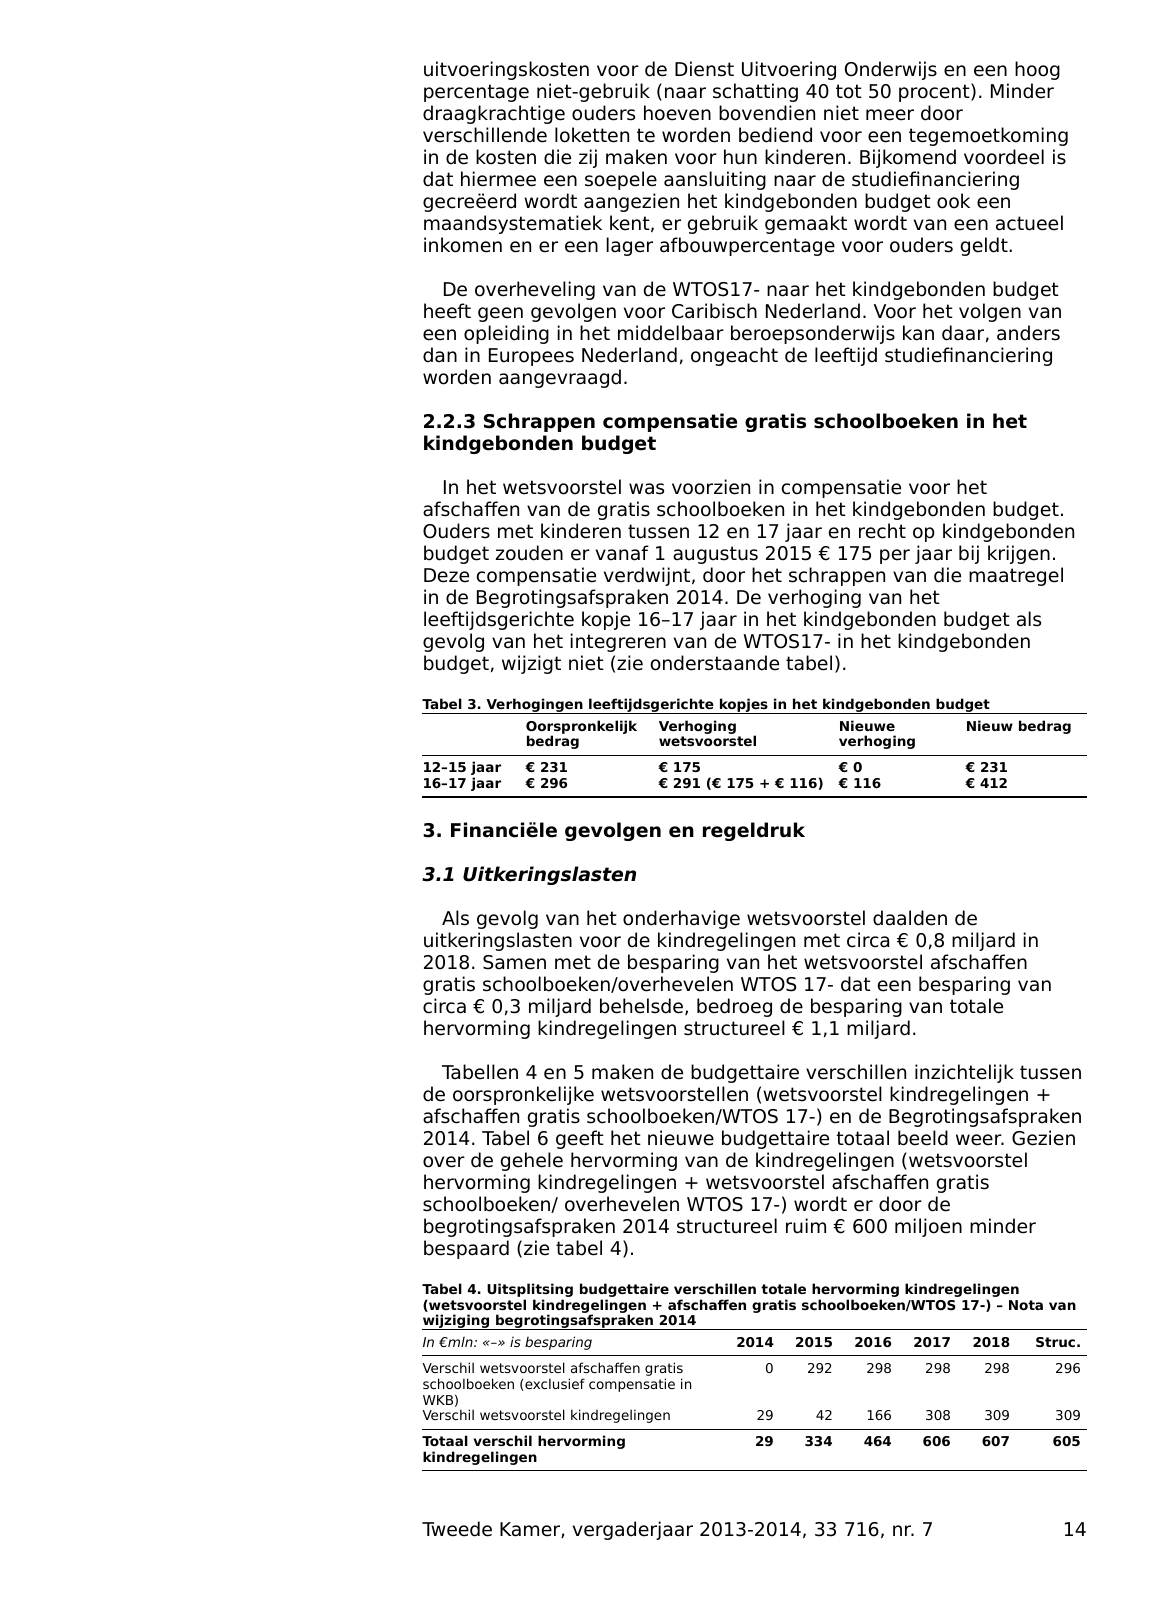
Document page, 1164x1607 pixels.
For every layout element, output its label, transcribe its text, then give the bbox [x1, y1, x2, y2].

table_cell 298 [839, 1356, 898, 1408]
table_cell [422, 714, 520, 754]
table_cell 309 [957, 1408, 1016, 1428]
table_cell Verhoging wetsvoorstel [653, 714, 833, 754]
table_cell € 296 [520, 776, 652, 796]
table_cell 2017 [898, 1330, 957, 1355]
table_cell 42 [780, 1408, 838, 1428]
table_cell 12–15 jaar [422, 756, 520, 776]
table_cell € 116 [833, 776, 959, 796]
table_cell 29 [720, 1430, 779, 1470]
text De overheveling van de WTOS17- naar het kindgebonden budget heeft geen gevolgen voor Caribisch Nederland. Voor het volgen van een opleiding in het middelbaar beroepsonderwijs kan daar, anders dan in Europees Nederland, ongeacht de leeftijd studiefinanciering worden aangevraagd. [422, 279, 1087, 389]
table_cell Nieuw bedrag [960, 714, 1087, 754]
table_cell 606 [898, 1430, 957, 1470]
table_cell 309 [1016, 1408, 1087, 1428]
table_cell 292 [780, 1356, 838, 1408]
table_cell Verschil wetsvoorstel afschaffen gratis schoolboeken (exclusief compensatie in WKB) [422, 1356, 720, 1408]
text Tabellen 4 en 5 maken de budgettaire verschillen inzichtelijk tussen de oorspronkelijke wetsvoorstellen (wetsvoorstel kindregelingen + afschaffen gratis schoolboeken/WTOS 17-) en de Begrotingsafspraken 2014. Tabel 6 geeft het nieuwe budgettaire totaal beeld weer. Gezien over de gehele hervorming van de kindregelingen (wetsvoorstel hervorming kindregelingen + wetsvoorstel afschaffen gratis schoolboeken/ overhevelen WTOS 17-) wordt er door de begrotingsafspraken 2014 structureel ruim € 600 miljoen minder bespaard (zie tabel 4). [422, 1062, 1087, 1260]
table_cell 464 [839, 1430, 898, 1470]
text Als gevolg van het onderhavige wetsvoorstel daalden de uitkeringslasten voor de kindregelingen met circa € 0,8 miljard in 2018. Samen met de besparing van het wetsvoorstel afschaffen gratis schoolboeken/overhevelen WTOS 17- dat een besparing van circa € 0,3 miljard behelsde, bedroeg de besparing van totale hervorming kindregelingen structureel € 1,1 miljard. [422, 908, 1087, 1040]
table_cell 2015 [780, 1330, 838, 1355]
table_cell Totaal verschil hervorming kindregelingen [422, 1430, 720, 1470]
text uitvoeringskosten voor de Dienst Uitvoering Onderwijs en een hoog percentage niet-gebruik (naar schatting 40 tot 50 procent). Minder draagkrachtige ouders hoeven bovendien niet meer door verschillende loketten te worden bediend voor een tegemoetkoming in de kosten die zij maken voor hun kinderen. Bijkomend voordeel is dat hiermee een soepele aansluiting naar de studiefinanciering gecreëerd wordt aangezien het kindgebonden budget ook een maandsystematiek kent, er gebruik gemaakt wordt van een actueel inkomen en er een lager afbouwpercentage voor ouders geldt. [422, 59, 1087, 257]
table_cell € 175 [653, 756, 833, 776]
table_cell In €mln: «–» is besparing [422, 1330, 720, 1355]
table_cell 2016 [839, 1330, 898, 1355]
table_cell 296 [1016, 1356, 1087, 1408]
table_cell € 412 [960, 776, 1087, 796]
text In het wetsvoorstel was voorzien in compensatie voor het afschaffen van de gratis schoolboeken in het kindgebonden budget. Ouders met kinderen tussen 12 en 17 jaar en recht op kindgebonden budget zouden er vanaf 1 augustus 2015 € 175 per jaar bij krijgen. Deze compensatie verdwijnt, door het schrappen van die maatregel in de Begrotingsafspraken 2014. De verhoging van het leeftijdsgerichte kopje 16–17 jaar in het kindgebonden budget als gevolg van het integreren van de WTOS17- in het kindgebonden budget, wijzigt niet (zie onderstaande tabel). [422, 477, 1087, 675]
subtitle 3. Financiële gevolgen en regeldruk [422, 820, 1087, 842]
table_header Tabel 4. Uitsplitsing budgettaire verschillen totale hervorming kindregelingen (wetsvoorstel kindregelingen + afschaffen gratis schoolboeken/WTOS 17-) – Nota van wijziging begrotingsafspraken 2014 [422, 1282, 1087, 1329]
table_cell 0 [720, 1356, 779, 1408]
table_cell € 0 [833, 756, 959, 776]
table_cell Struc. [1016, 1330, 1087, 1355]
table_cell € 231 [520, 756, 652, 776]
table_cell 2014 [720, 1330, 779, 1355]
table_cell 605 [1016, 1430, 1087, 1470]
table_cell 29 [720, 1408, 779, 1428]
table_cell 308 [898, 1408, 957, 1428]
table_cell € 231 [960, 756, 1087, 776]
table_cell 607 [957, 1430, 1016, 1470]
table_cell Oorspronkelijk bedrag [520, 714, 652, 754]
subtitle 2.2.3 Schrappen compensatie gratis schoolboeken in het kindgebonden budget [422, 411, 1087, 455]
table_cell Nieuwe verhoging [833, 714, 959, 754]
table_cell Verschil wetsvoorstel kindregelingen [422, 1408, 720, 1428]
table_cell € 291 (€ 175 + € 116) [653, 776, 833, 796]
table_cell 298 [957, 1356, 1016, 1408]
table_cell 298 [898, 1356, 957, 1408]
table_cell 334 [780, 1430, 838, 1470]
table_cell 166 [839, 1408, 898, 1428]
table_cell 16–17 jaar [422, 776, 520, 796]
table_cell 2018 [957, 1330, 1016, 1355]
subtitle 3.1 Uitkeringslasten [422, 864, 1087, 886]
table_header Tabel 3. Verhogingen leeftijdsgerichte kopjes in het kindgebonden budget [422, 697, 1087, 713]
